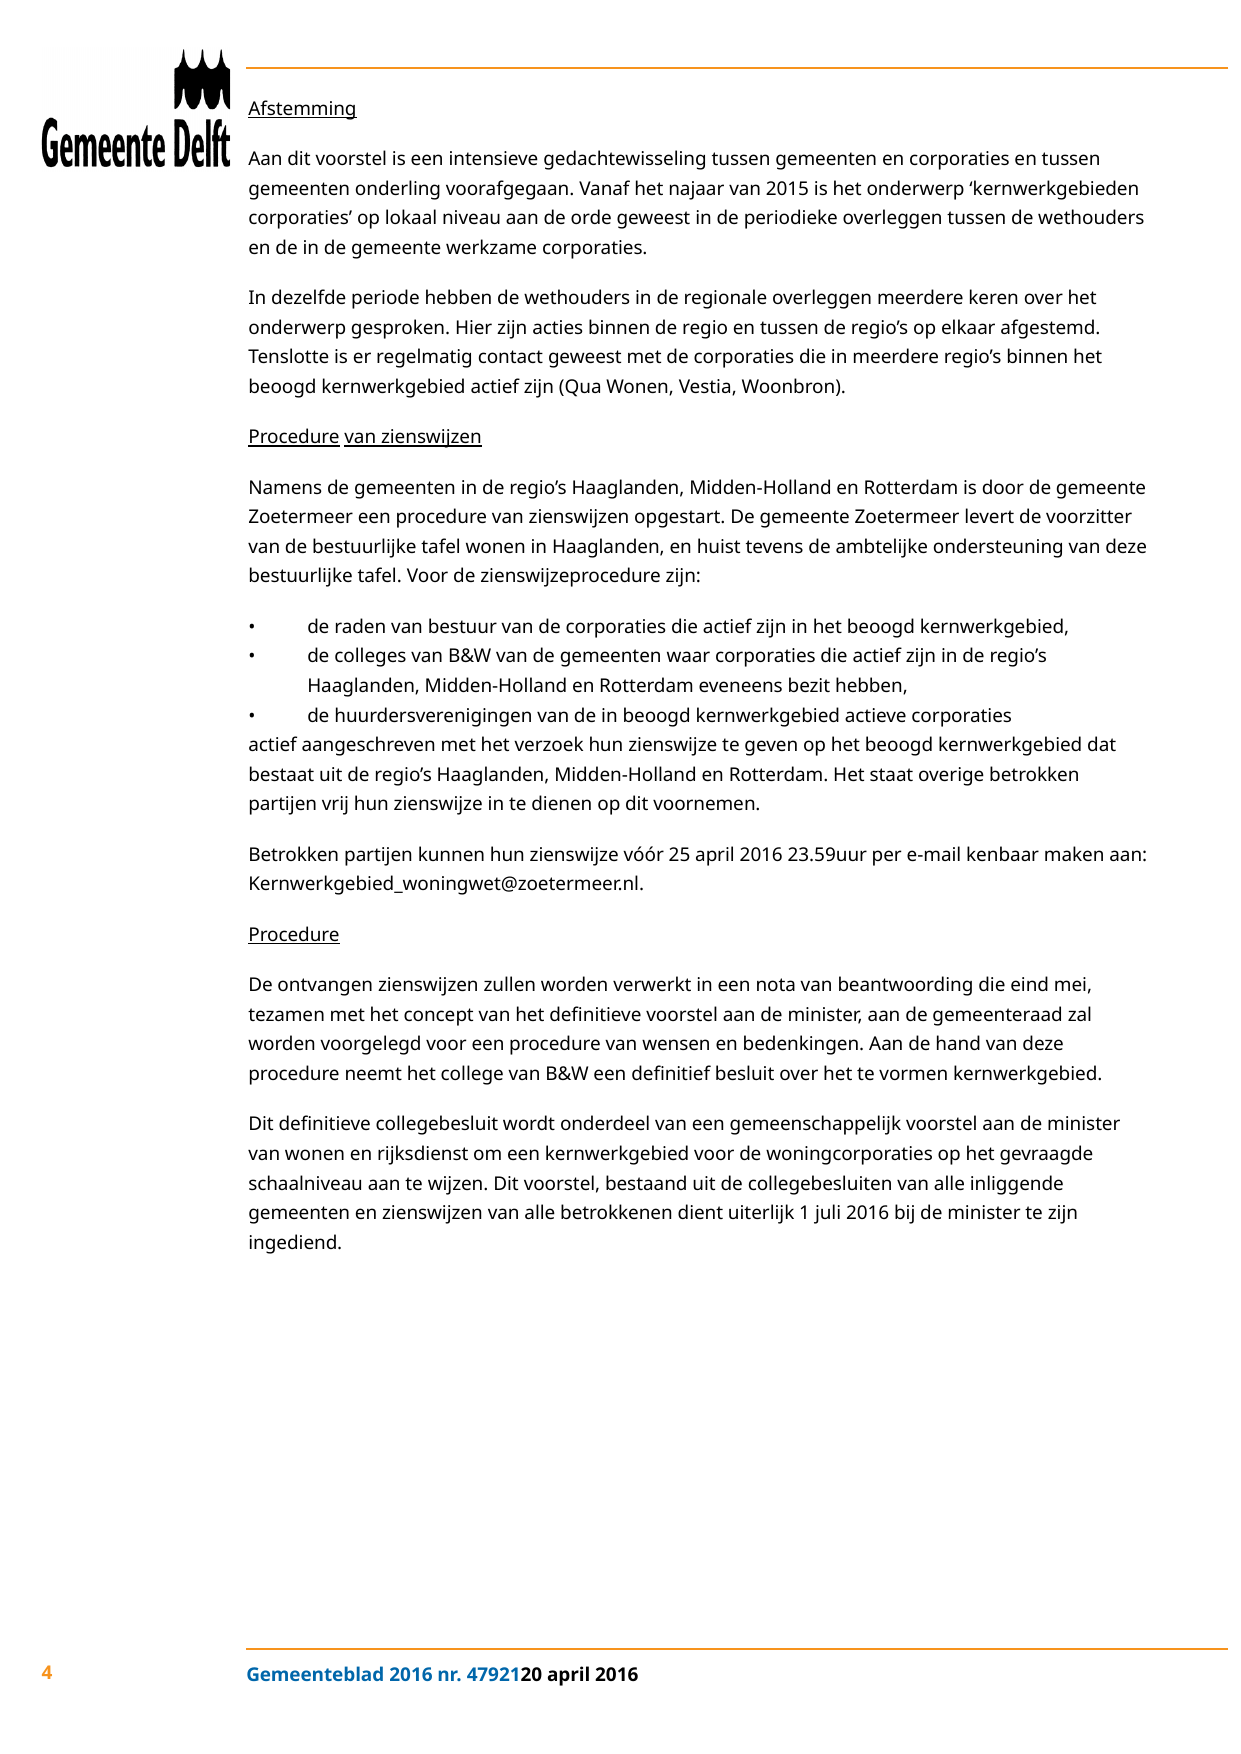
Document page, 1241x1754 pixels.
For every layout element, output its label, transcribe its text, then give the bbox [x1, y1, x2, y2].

text In dezelfde periode hebben de wethouders in de regionale overleggen meerdere keren over het onderwerp gesproken. Hier zijn acties binnen de regio en tussen de regio’s op elkaar afgestemd. Tenslotte is er regelmatig contact geweest met de corporaties die in meerdere regio’s binnen het beoogd kernwerkgebied actief zijn (Qua Wonen, Vestia, Woonbron). [248, 284, 1152, 399]
list de raden van bestuur van de corporaties die actief zijn in het beoogd kernwerkgebied, [248, 613, 1152, 639]
text Procedure [248, 921, 1152, 947]
text Aan dit voorstel is een intensieve gedachtewisseling tussen gemeenten en corporaties en tussen gemeenten onderling voorafgegaan. Vanaf het najaar van 2015 is het onderwerp ‘kernwerkgebieden corporaties’ op lokaal niveau aan de orde geweest in de periodieke overleggen tussen de wethouders en de in de gemeente werkzame corporaties. [248, 145, 1152, 260]
text Dit definitieve collegebesluit wordt onderdeel van een gemeenschappelijk voorstel aan de minister van wonen en rijksdienst om een kernwerkgebied voor de woningcorporaties op het gevraagde schaalniveau aan te wijzen. Dit voorstel, bestaand uit de collegebesluiten van alle inliggende gemeenten en zienswijzen van alle betrokkenen dient uiterlijk 1 juli 2016 bij de minister te zijn ingediend. [248, 1111, 1152, 1255]
text Procedure van zienswijzen [248, 423, 1152, 449]
picture [41, 47, 231, 172]
text actief aangeschreven met het verzoek hun zienswijze te geven op het beoogd kernwerkgebied dat bestaat uit de regio’s Haaglanden, Midden-Holland en Rotterdam. Het staat overige betrokken partijen vrij hun zienswijze in te dienen op dit voornemen. [248, 731, 1152, 816]
text De ontvangen zienswijzen zullen worden verwerkt in een nota van beantwoording die eind mei, tezamen met het concept van het definitieve voorstel aan de minister, aan de gemeenteraad zal worden voorgelegd voor een procedure van wensen en bedenkingen. Aan de hand van deze procedure neemt het college van B&W een definitief besluit over het te vormen kernwerkgebied. [248, 971, 1152, 1086]
list de colleges van B&W van de gemeenten waar corporaties die actief zijn in de regio’s Haaglanden, Midden-Holland en Rotterdam eveneens bezit hebben, [248, 643, 1152, 698]
text Afstemming [248, 95, 1152, 121]
text Betrokken partijen kunnen hun zienswijze vóór 25 april 2016 23.59uur per e-mail kenbaar maken aan: Kernwerkgebied_woningwet@zoetermeer.nl. [248, 841, 1152, 896]
text Namens de gemeenten in de regio’s Haaglanden, Midden-Holland en Rotterdam is door de gemeente Zoetermeer een procedure van zienswijzen opgestart. De gemeente Zoetermeer levert de voorzitter van de bestuurlijke tafel wonen in Haaglanden, en huist tevens de ambtelijke ondersteuning van deze bestuurlijke tafel. Voor de zienswijzeprocedure zijn: [248, 474, 1152, 588]
list de huurdersverenigingen van de in beoogd kernwerkgebied actieve corporaties [248, 702, 1152, 728]
